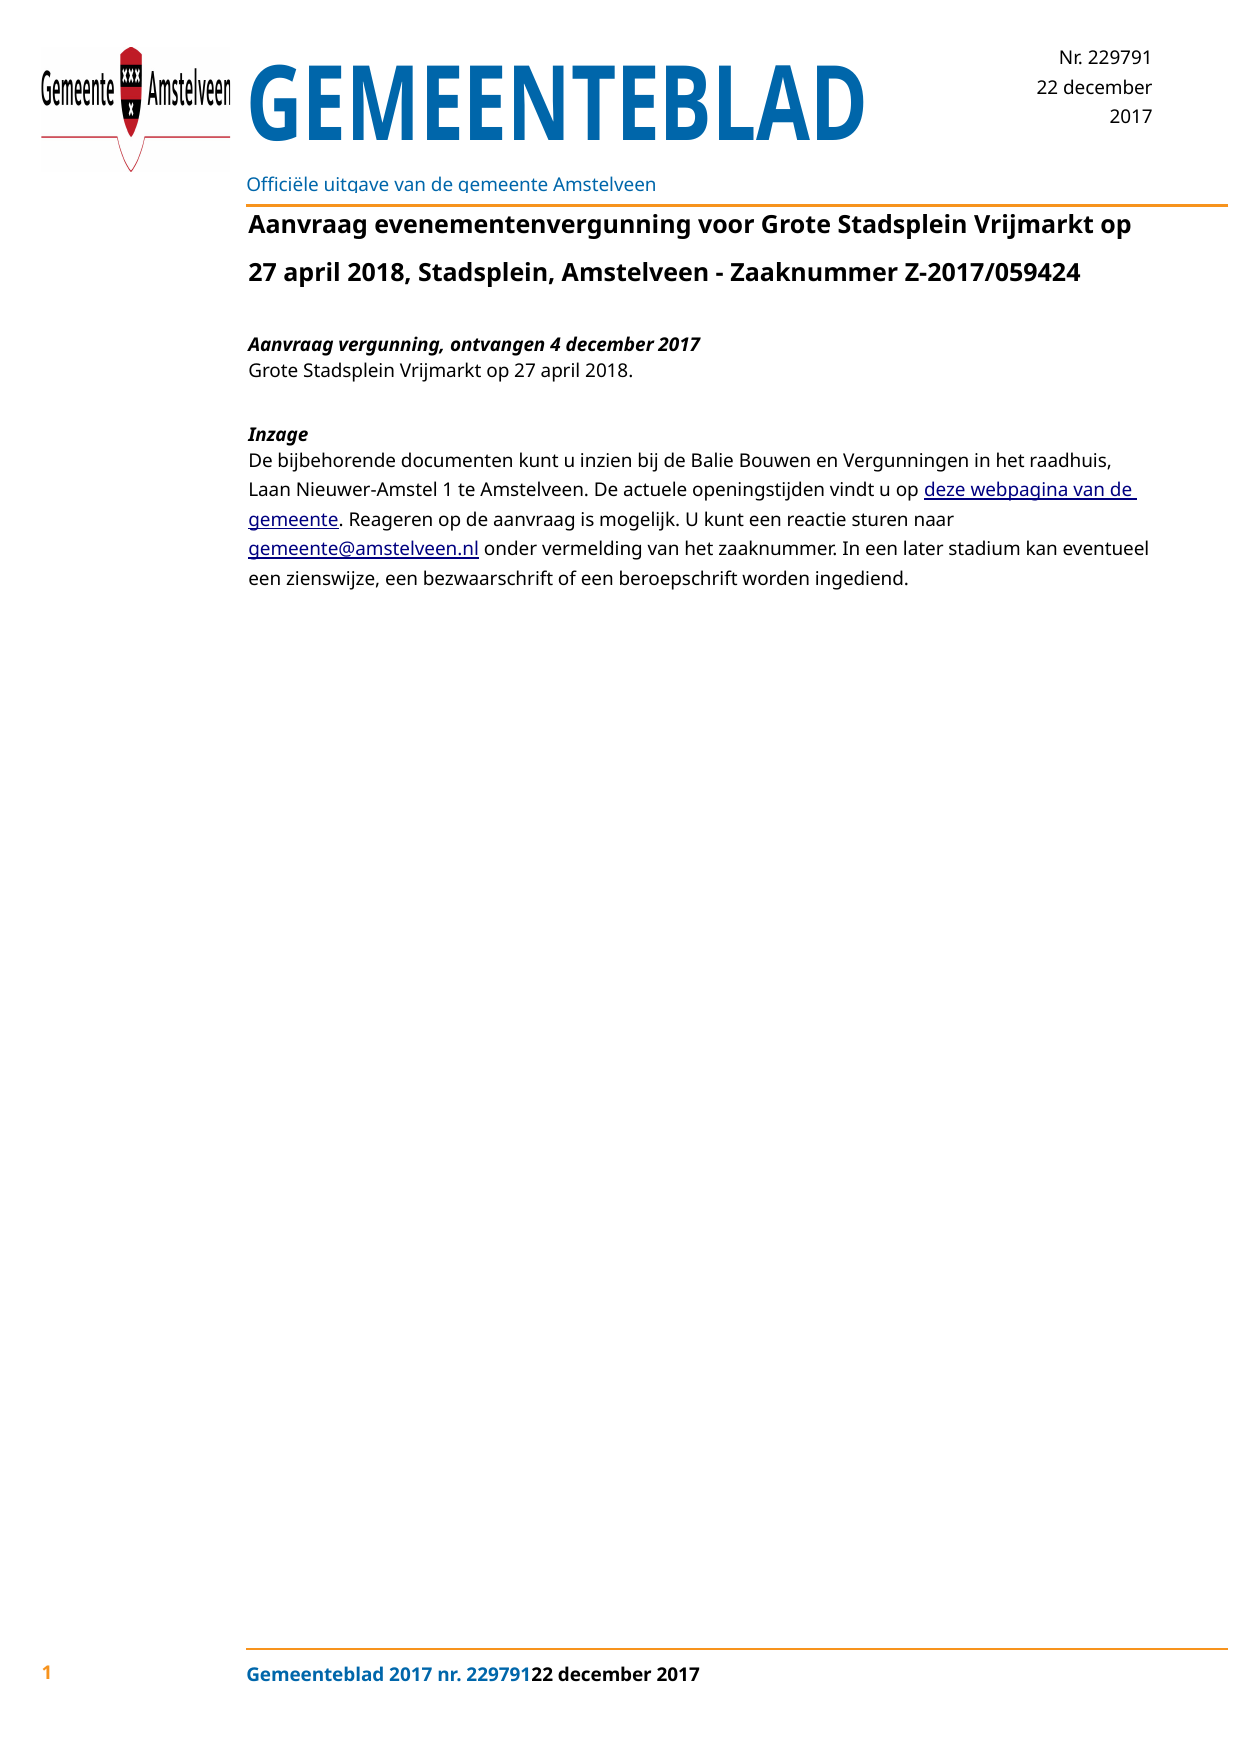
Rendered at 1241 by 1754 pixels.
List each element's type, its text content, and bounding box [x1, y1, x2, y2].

text Aanvraag vergunning, ontvangen 4 december 2017 [248, 331, 1152, 357]
text Aanvraag evenementenvergunning voor Grote Stadsplein Vrijmarkt op 27 april 2018, Stadsplein, Amstelveen - Zaaknummer Z-2017/059424 [248, 207, 1152, 288]
picture [41, 47, 231, 172]
text Inzage [248, 421, 1152, 447]
text Grote Stadsplein Vrijmarkt op 27 april 2018. [248, 357, 1152, 383]
text De bijbehorende documenten kunt u inzien bij de Balie Bouwen en Vergunningen in het raadhuis, Laan Nieuwer-Amstel 1 te Amstelveen. De actuele openingstijden vindt u op deze webpagina van de gemeente. Reageren op de aanvraag is mogelijk. U kunt een reactie sturen naar gemeente@amstelveen.nl onder vermelding van het zaaknummer. In een later stadium kan eventueel een zienswijze, een bezwaarschrift of een beroepschrift worden ingediend. [248, 447, 1152, 591]
